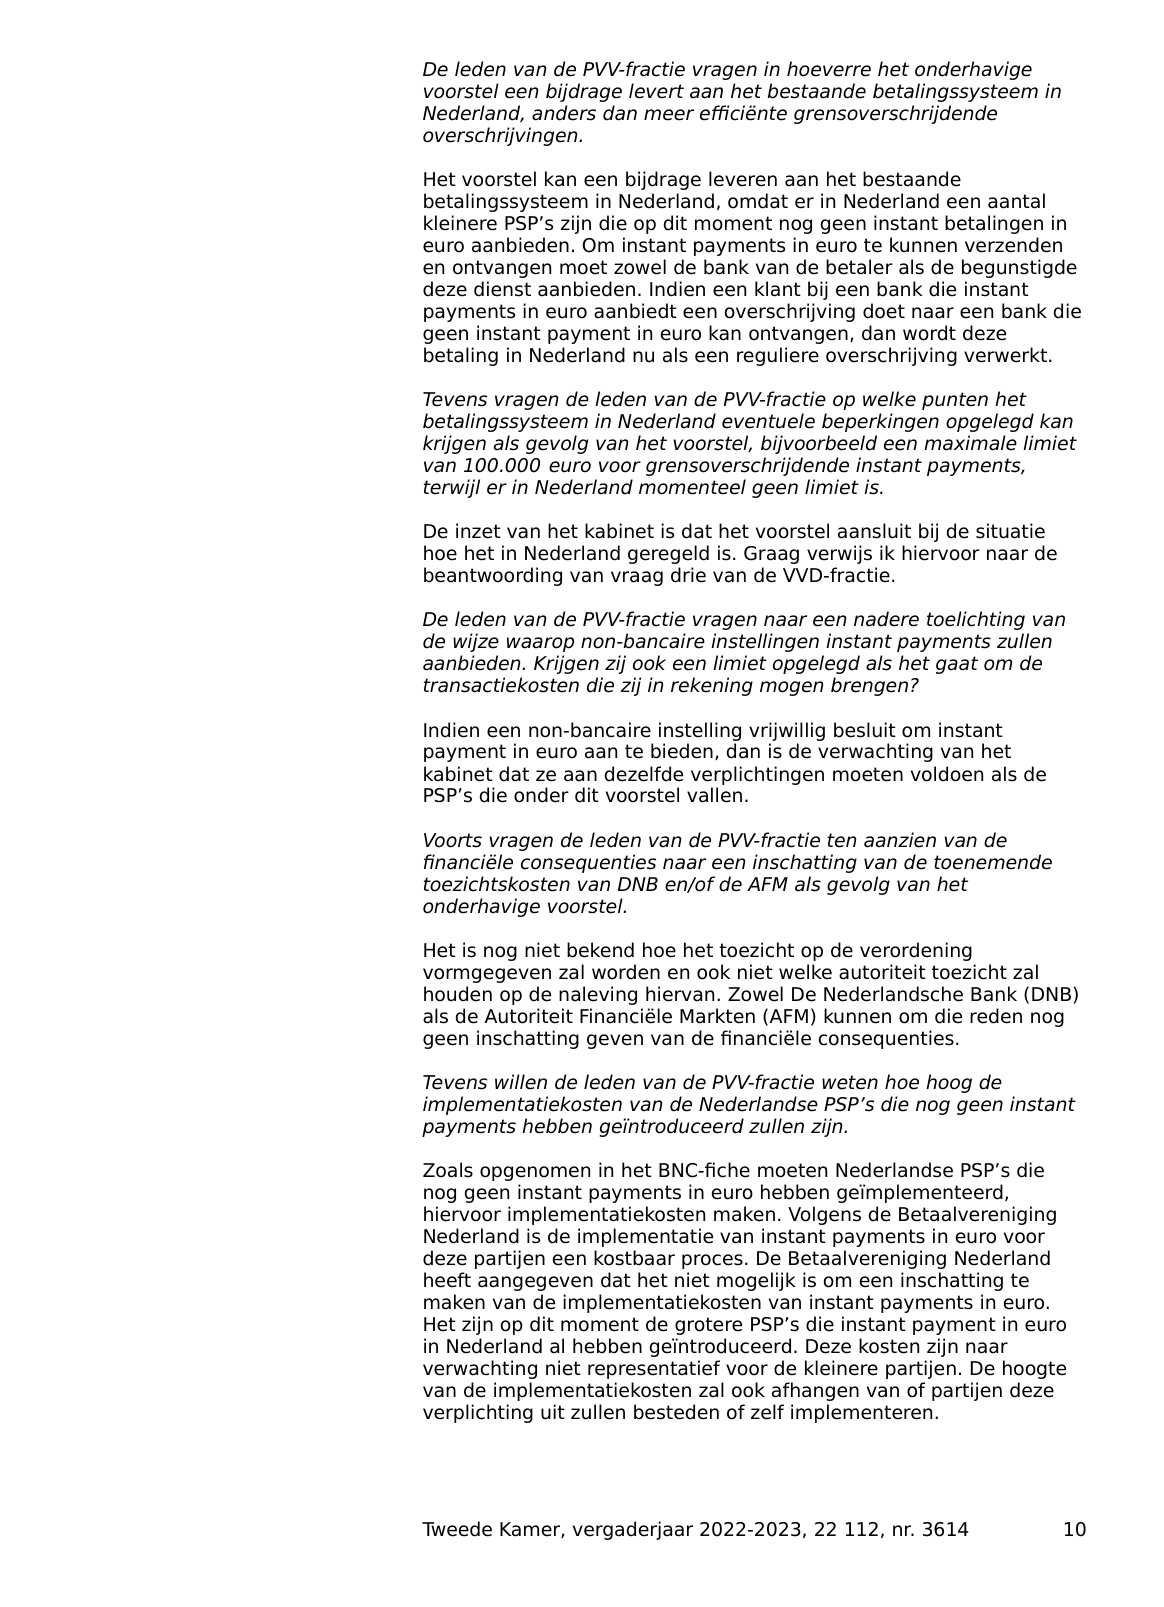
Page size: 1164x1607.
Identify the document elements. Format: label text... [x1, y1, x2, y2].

subtitle De leden van de PVV-fractie vragen naar een nadere toelichting van de wijze waarop non-bancaire instellingen instant payments zullen aanbieden. Krijgen zij ook een limiet opgelegd als het gaat om de transactiekosten die zij in rekening mogen brengen? [422, 609, 1087, 697]
text Zoals opgenomen in het BNC-fiche moeten Nederlandse PSP’s die nog geen instant payments in euro hebben geïmplementeerd, hiervoor implementatiekosten maken. Volgens de Betaalvereniging Nederland is de implementatie van instant payments in euro voor deze partijen een kostbaar proces. De Betaalvereniging Nederland heeft aangegeven dat het niet mogelijk is om een inschatting te maken van de implementatiekosten van instant payments in euro. Het zijn op dit moment de grotere PSP’s die instant payment in euro in Nederland al hebben geïntroduceerd. Deze kosten zijn naar verwachting niet representatief voor de kleinere partijen. De hoogte van de implementatiekosten zal ook afhangen van of partijen deze verplichting uit zullen besteden of zelf implementeren. [422, 1160, 1087, 1424]
text De leden van de PVV-fractie vragen in hoeverre het onderhavige voorstel een bijdrage levert aan het bestaande betalingssysteem in Nederland, anders dan meer efficiënte grensoverschrijdende overschrijvingen. [422, 59, 1087, 147]
text Het voorstel kan een bijdrage leveren aan het bestaande betalingssysteem in Nederland, omdat er in Nederland een aantal kleinere PSP’s zijn die op dit moment nog geen instant betalingen in euro aanbieden. Om instant payments in euro te kunnen verzenden en ontvangen moet zowel de bank van de betaler als de begunstigde deze dienst aanbieden. Indien een klant bij een bank die instant payments in euro aanbiedt een overschrijving doet naar een bank die geen instant payment in euro kan ontvangen, dan wordt deze betaling in Nederland nu als een reguliere overschrijving verwerkt. [422, 169, 1087, 367]
text De inzet van het kabinet is dat het voorstel aansluit bij de situatie hoe het in Nederland geregeld is. Graag verwijs ik hiervoor naar de beantwoording van vraag drie van de VVD-fractie. [422, 521, 1087, 587]
text Het is nog niet bekend hoe het toezicht op de verordening vormgegeven zal worden en ook niet welke autoriteit toezicht zal houden op de naleving hiervan. Zowel De Nederlandsche Bank (DNB) als de Autoriteit Financiële Markten (AFM) kunnen om die reden nog geen inschatting geven van de financiële consequenties. [422, 940, 1087, 1049]
text Voorts vragen de leden van de PVV-fractie ten aanzien van de financiële consequenties naar een inschatting van de toenemende toezichtskosten van DNB en/of de AFM als gevolg van het onderhavige voorstel. [422, 829, 1087, 917]
text Tevens vragen de leden van de PVV-fractie op welke punten het betalingssysteem in Nederland eventuele beperkingen opgelegd kan krijgen als gevolg van het voorstel, bijvoorbeeld een maximale limiet van 100.000 euro voor grensoverschrijdende instant payments, terwijl er in Nederland momenteel geen limiet is. [422, 389, 1087, 499]
text Indien een non-bancaire instelling vrijwillig besluit om instant payment in euro aan te bieden, dan is de verwachting van het kabinet dat ze aan dezelfde verplichtingen moeten voldoen als de PSP’s die onder dit voorstel vallen. [422, 719, 1087, 807]
text Tevens willen de leden van de PVV-fractie weten hoe hoog de implementatiekosten van de Nederlandse PSP’s die nog geen instant payments hebben geïntroduceerd zullen zijn. [422, 1072, 1087, 1138]
